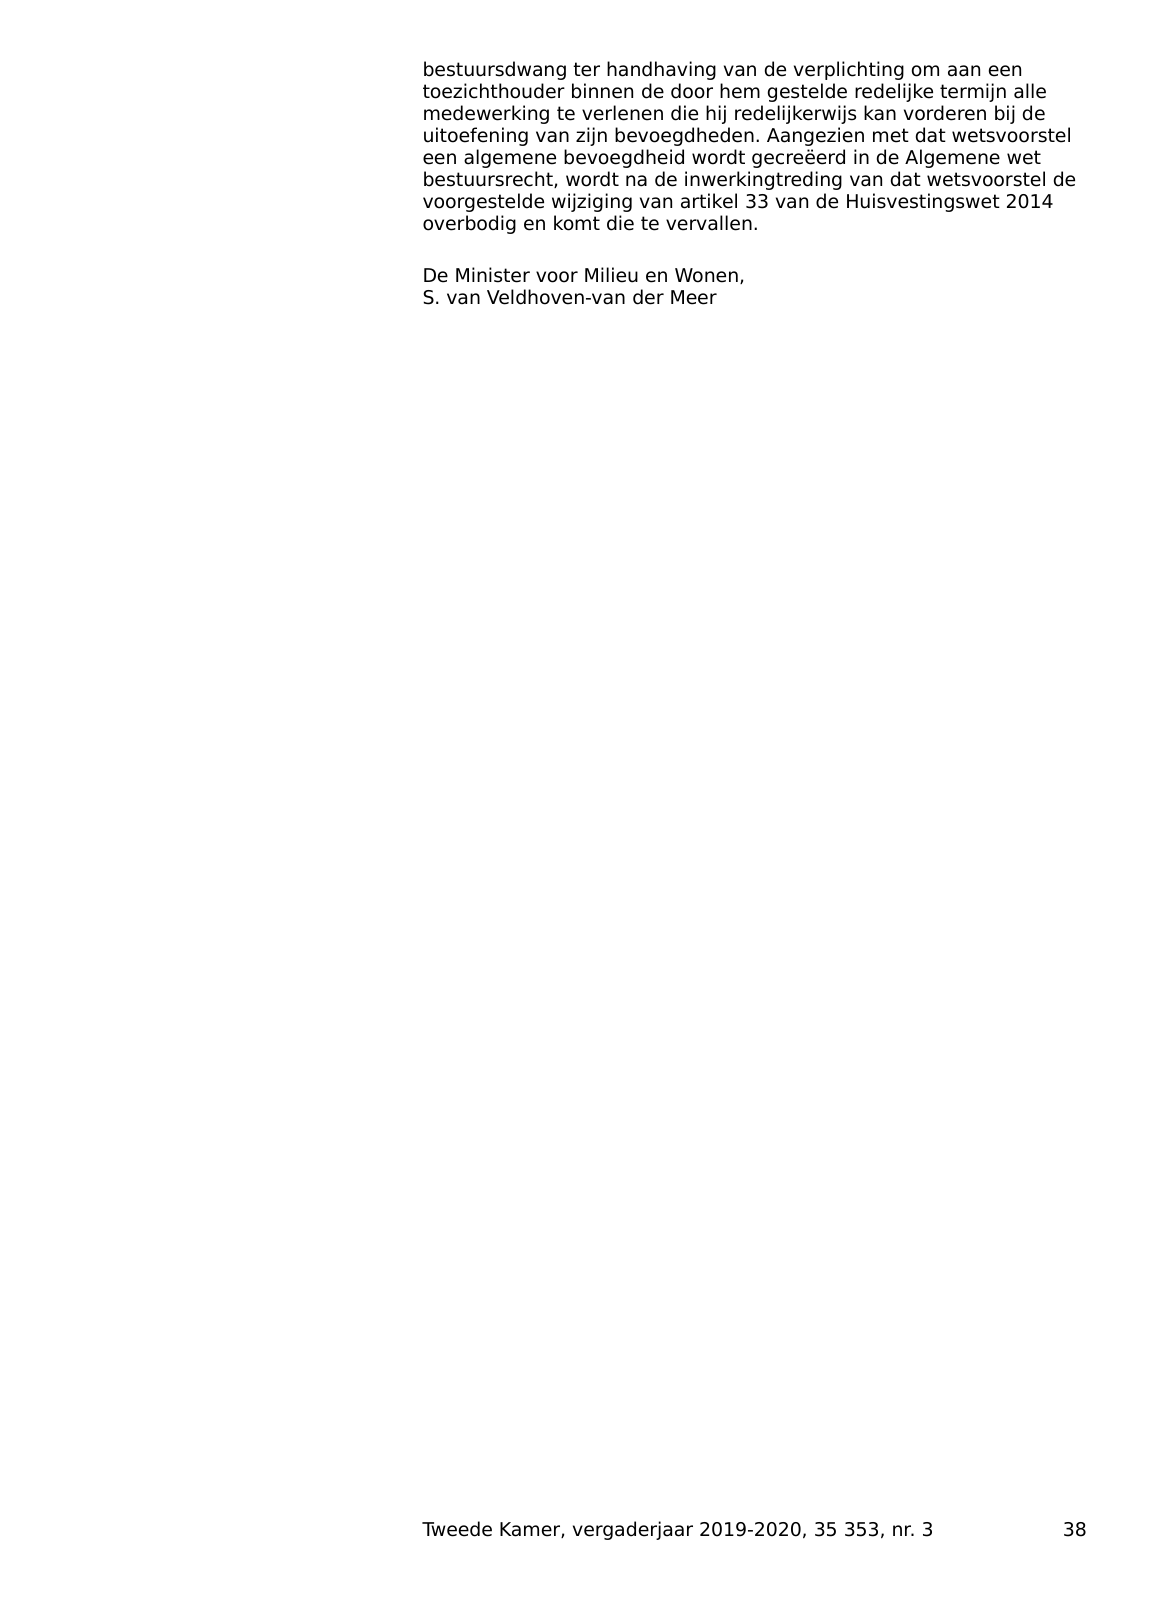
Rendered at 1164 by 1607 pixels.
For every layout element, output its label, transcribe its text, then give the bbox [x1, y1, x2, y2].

text bestuursdwang ter handhaving van de verplichting om aan een toezichthouder binnen de door hem gestelde redelijke termijn alle medewerking te verlenen die hij redelijkerwijs kan vorderen bij de uitoefening van zijn bevoegdheden. Aangezien met dat wetsvoorstel een algemene bevoegdheid wordt gecreëerd in de Algemene wet bestuursrecht, wordt na de inwerkingtreding van dat wetsvoorstel de voorgestelde wijziging van artikel 33 van de Huisvestingswet 2014 overbodig en komt die te vervallen. [422, 59, 1087, 235]
text De Minister voor Milieu en Wonen, S. van Veldhoven-van der Meer [422, 265, 1087, 309]
